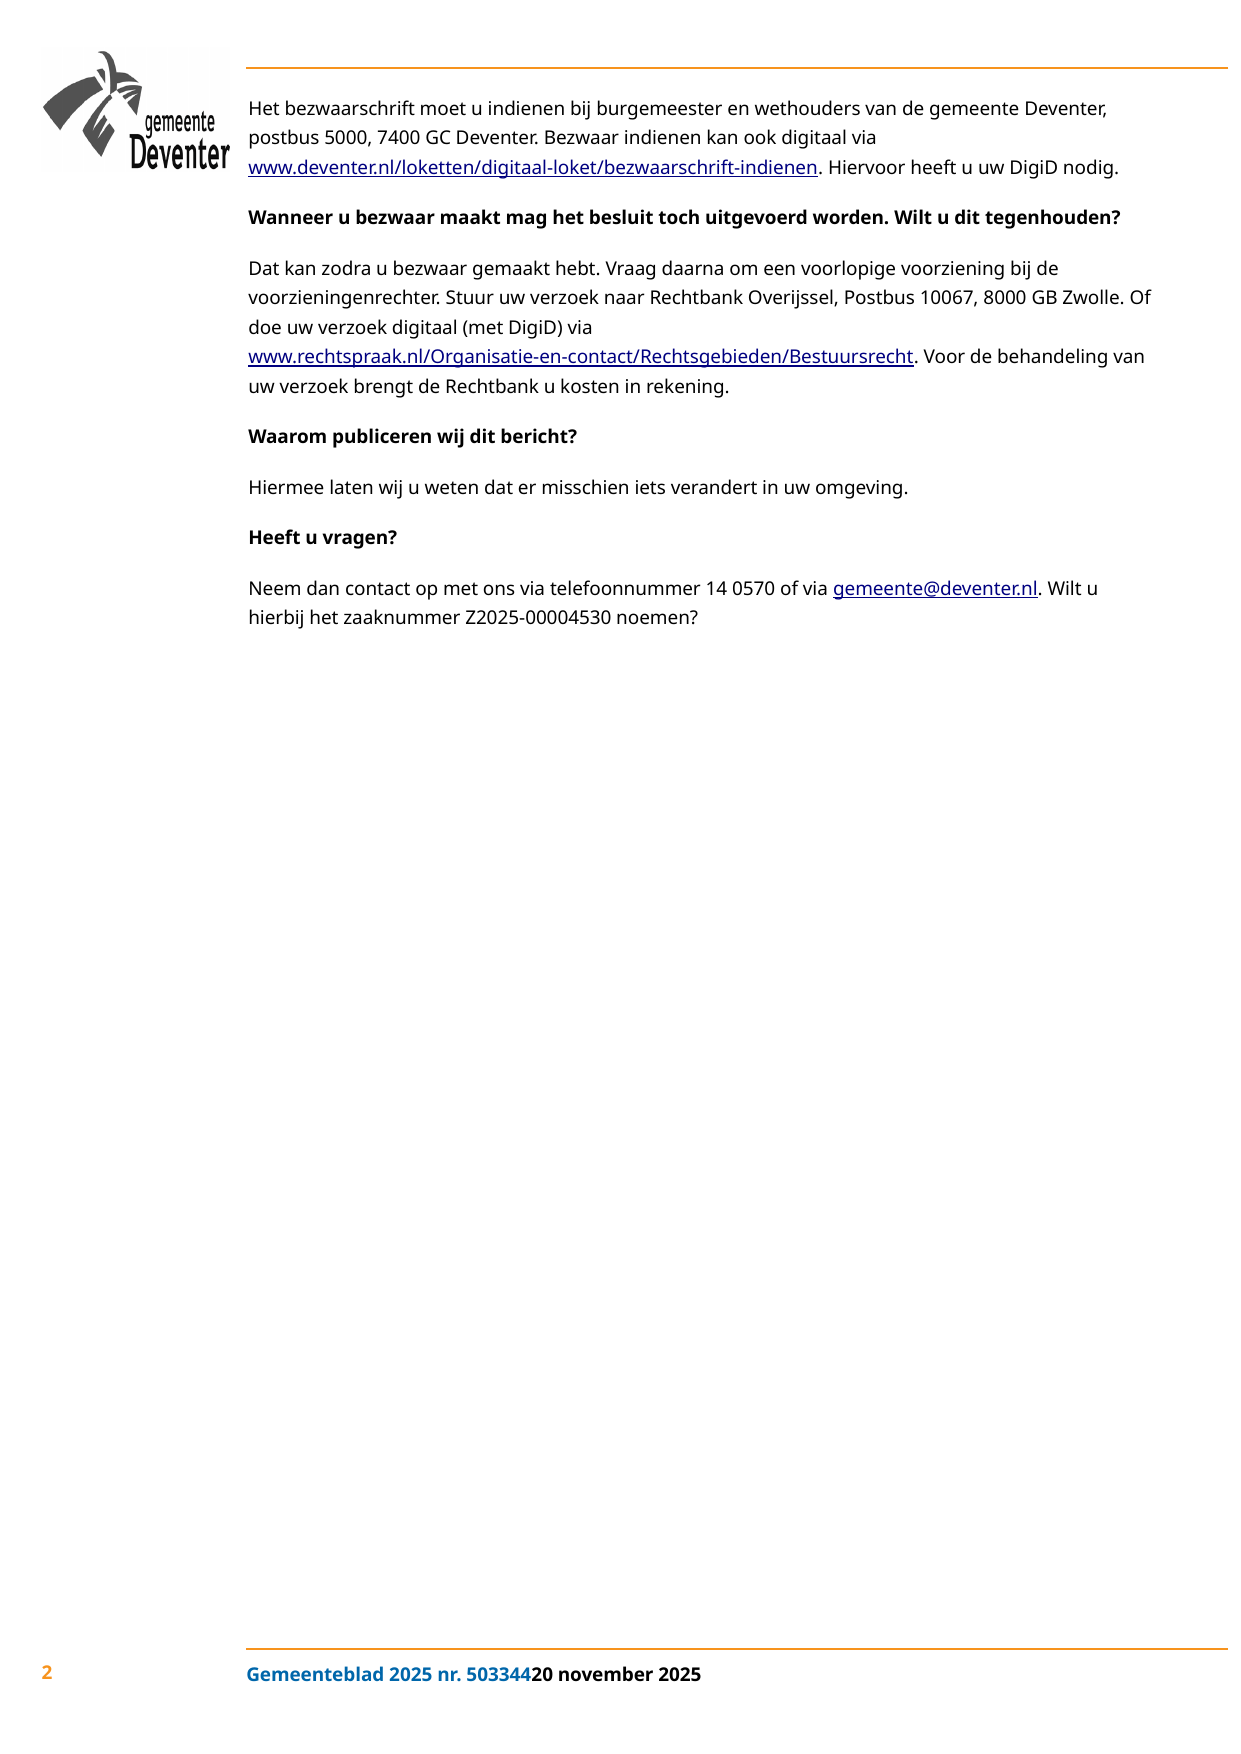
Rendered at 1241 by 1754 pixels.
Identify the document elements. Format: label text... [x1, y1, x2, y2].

text Het bezwaarschrift moet u indienen bij burgemeester en wethouders van de gemeente Deventer, postbus 5000, 7400 GC Deventer. Bezwaar indienen kan ook digitaal via www.deventer.nl/loketten/digitaal-loket/bezwaarschrift-indienen. Hiervoor heeft u uw DigiD nodig. [248, 95, 1152, 180]
text Wanneer u bezwaar maakt mag het besluit toch uitgevoerd worden. Wilt u dit tegenhouden? [248, 204, 1152, 230]
text Neem dan contact op met ons via telefoonnummer 14 0570 of via gemeente@deventer.nl. Wilt u hierbij het zaaknummer Z2025-00004530 noemen? [248, 575, 1152, 630]
text Dat kan zodra u bezwaar gemaakt hebt. Vraag daarna om een voorlopige voorziening bij de voorzieningenrechter. Stuur uw verzoek naar Rechtbank Overijssel, Postbus 10067, 8000 GB Zwolle. Of doe uw verzoek digitaal (met DigiD) via www.rechtspraak.nl/Organisatie-en-contact/Rechtsgebieden/Bestuursrecht. Voor de behandeling van uw verzoek brengt de Rechtbank u kosten in rekening. [248, 255, 1152, 399]
text Heeft u vragen? [248, 524, 1152, 550]
text Waarom publiceren wij dit bericht? [248, 423, 1152, 449]
text Hiermee laten wij u weten dat er misschien iets verandert in uw omgeving. [248, 474, 1152, 500]
picture [41, 47, 231, 172]
